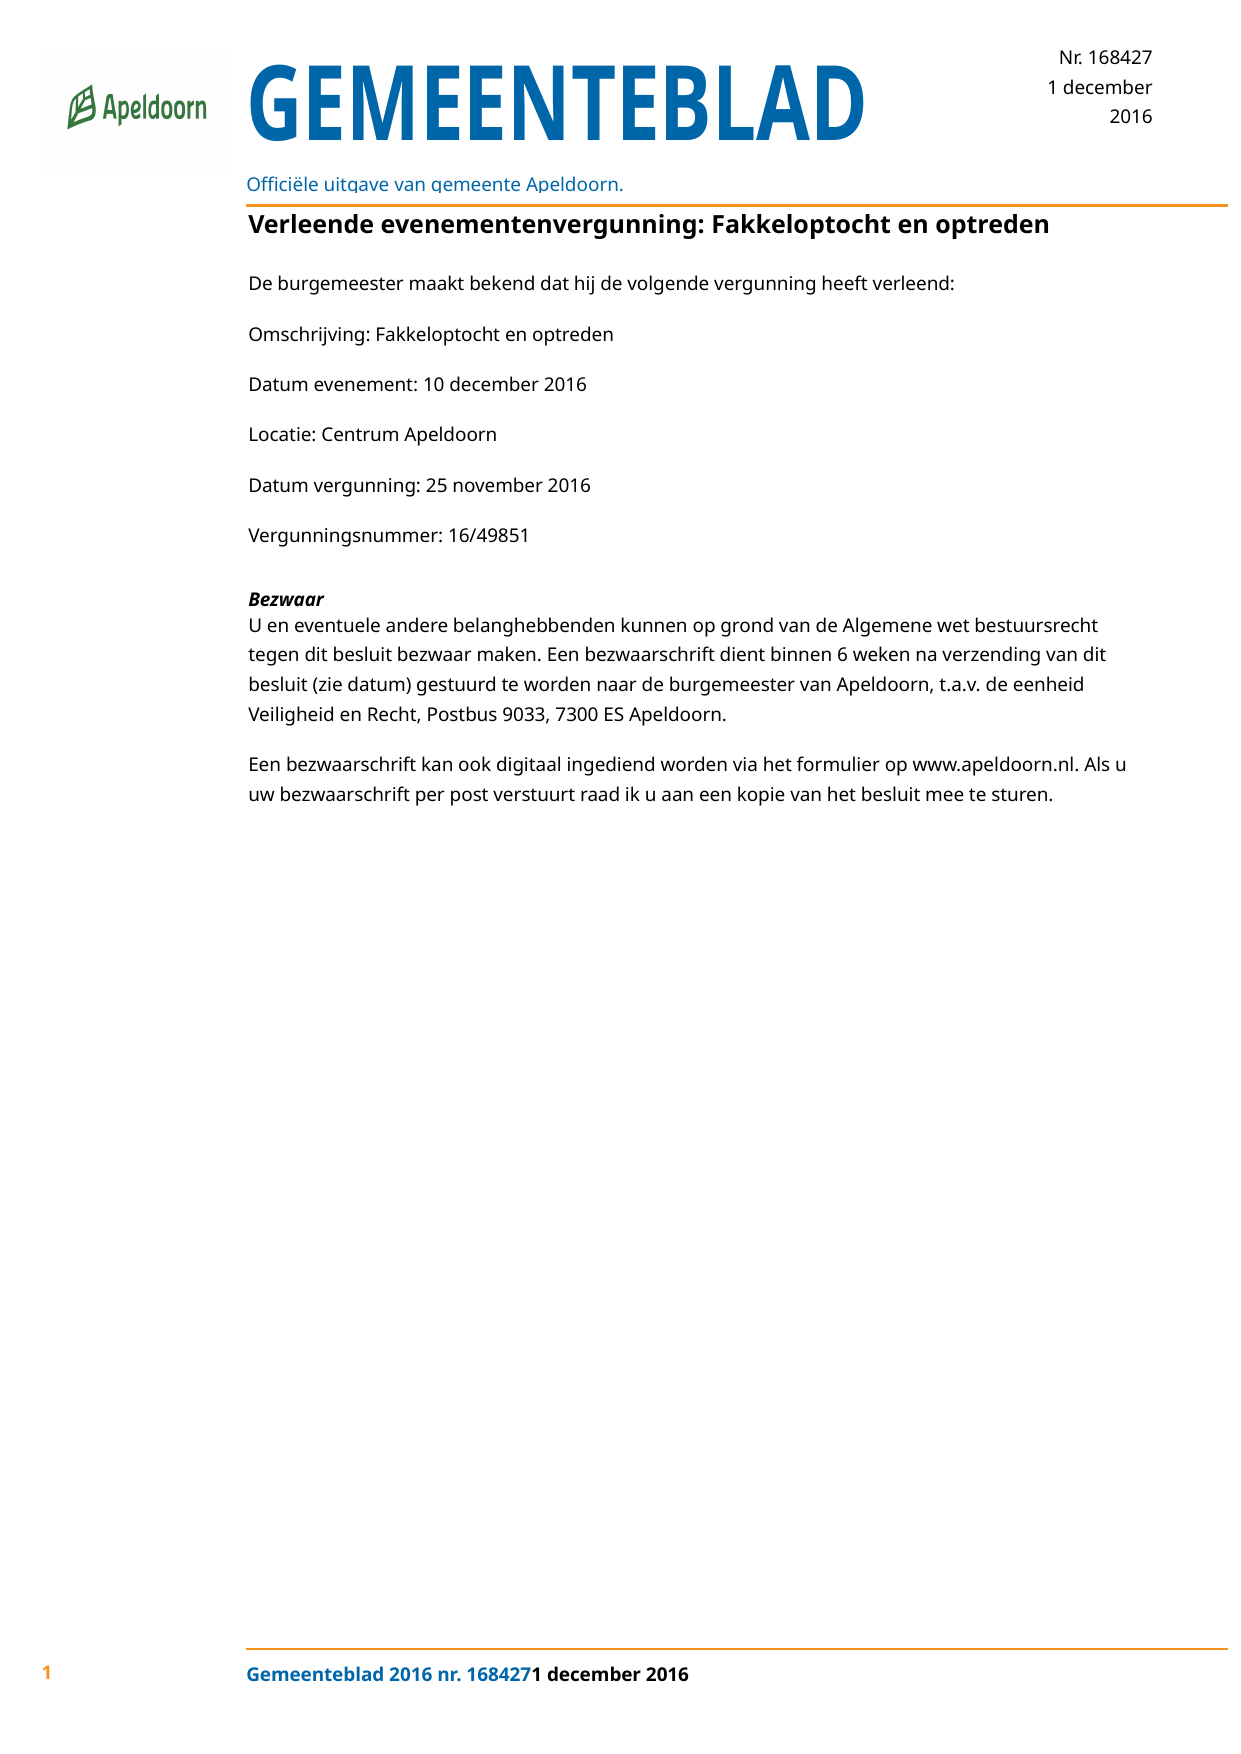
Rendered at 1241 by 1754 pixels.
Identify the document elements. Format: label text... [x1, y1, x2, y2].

text U en eventuele andere belanghebbenden kunnen op grond van de Algemene wet bestuursrecht tegen dit besluit bezwaar maken. Een bezwaarschrift dient binnen 6 weken na verzending van dit besluit (zie datum) gestuurd te worden naar de burgemeester van Apeldoorn, t.a.v. de eenheid Veiligheid en Recht, Postbus 9033, 7300 ES Apeldoorn. [248, 612, 1152, 727]
picture [41, 47, 231, 172]
text Omschrijving: Fakkeloptocht en optreden [248, 321, 1152, 346]
text Datum evenement: 10 december 2016 [248, 371, 1152, 397]
text De burgemeester maakt bekend dat hij de volgende vergunning heeft verleend: [248, 270, 1152, 296]
text Locatie: Centrum Apeldoorn [248, 422, 1152, 447]
text Vergunningsnummer: 16/49851 [248, 522, 1152, 548]
text Een bezwaarschrift kan ook digitaal ingediend worden via het formulier op www.apeldoorn.nl. Als u uw bezwaarschrift per post verstuurt raad ik u aan een kopie van het besluit mee te sturen. [248, 751, 1152, 807]
text Verleende evenementenvergunning: Fakkeloptocht en optreden [248, 207, 1152, 241]
text Datum vergunning: 25 november 2016 [248, 472, 1152, 498]
text Bezwaar [248, 586, 1152, 612]
